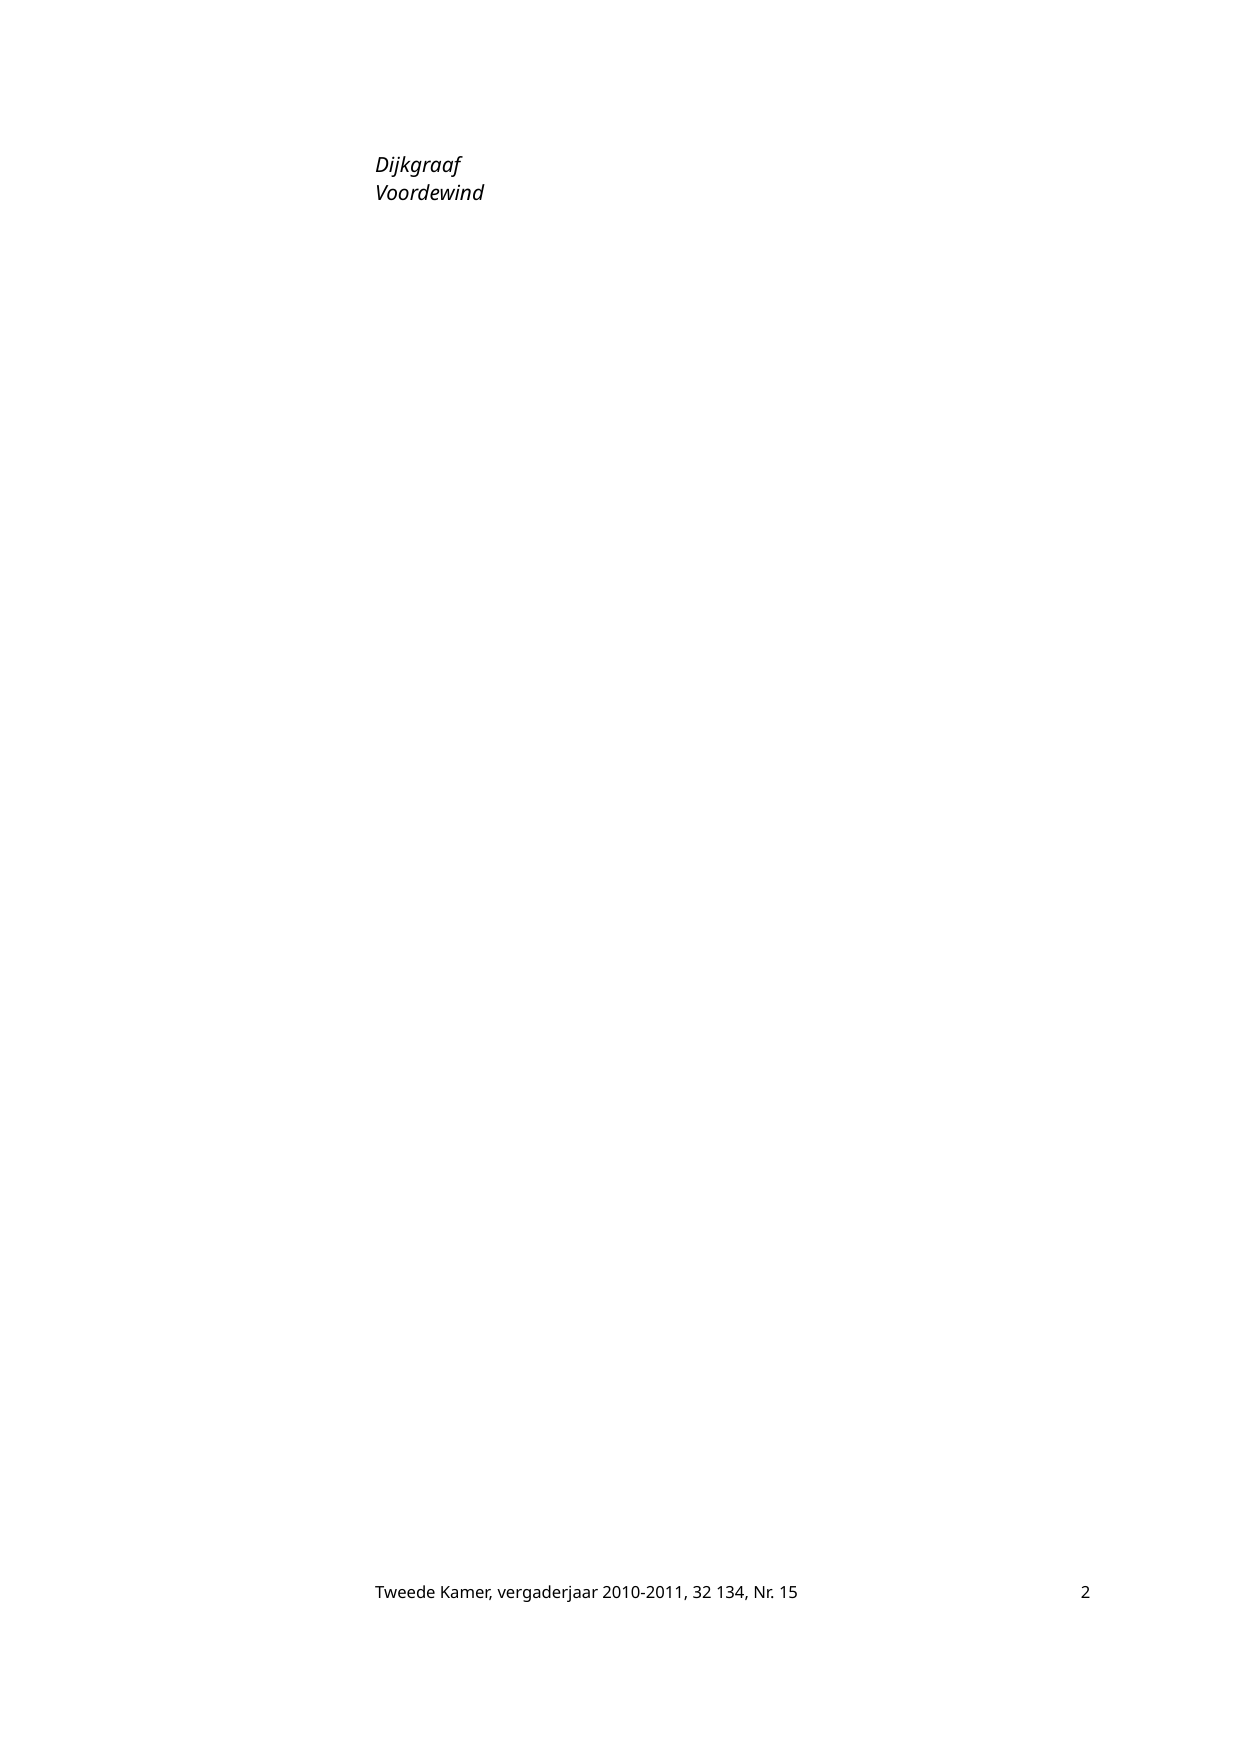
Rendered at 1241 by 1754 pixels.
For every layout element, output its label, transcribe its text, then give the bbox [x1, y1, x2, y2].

text Voordewind [375, 178, 1090, 207]
text Dijkgraaf [375, 150, 1090, 178]
